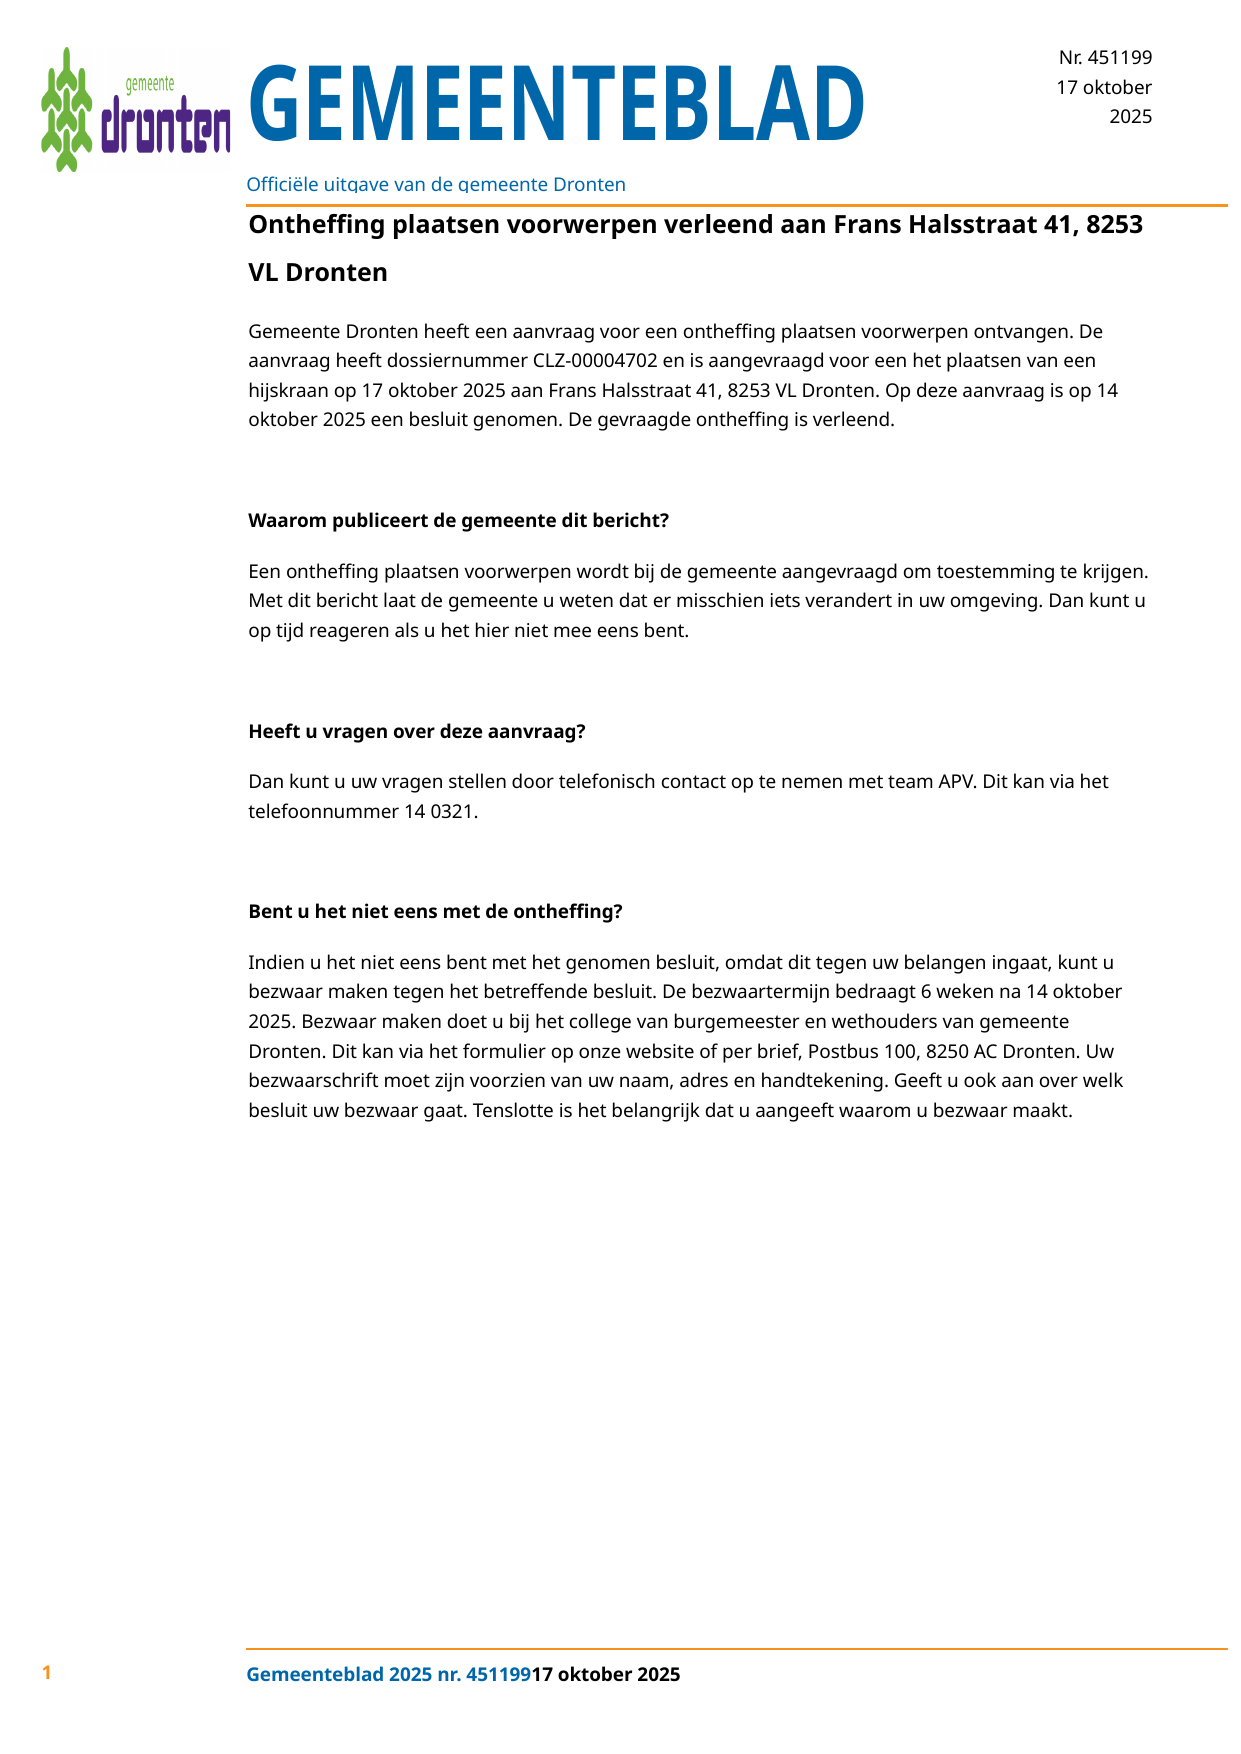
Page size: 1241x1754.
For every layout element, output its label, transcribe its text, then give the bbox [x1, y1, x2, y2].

text Een ontheffing plaatsen voorwerpen wordt bij de gemeente aangevraagd om toestemming te krijgen. Met dit bericht laat de gemeente u weten dat er misschien iets verandert in uw omgeving. Dan kunt u op tijd reageren als u het hier niet mee eens bent. [248, 558, 1152, 643]
text Heeft u vragen over deze aanvraag? [248, 718, 1152, 744]
text Dan kunt u uw vragen stellen door telefonisch contact op te nemen met team APV. Dit kan via het telefoonnummer 14 0321. [248, 768, 1152, 824]
picture [41, 47, 231, 172]
text Ontheffing plaatsen voorwerpen verleend aan Frans Halsstraat 41, 8253 VL Dronten [248, 207, 1152, 288]
text Indien u het niet eens bent met het genomen besluit, omdat dit tegen uw belangen ingaat, kunt u bezwaar maken tegen het betreffende besluit. De bezwaartermijn bedraagt 6 weken na 14 oktober 2025. Bezwaar maken doet u bij het college van burgemeester en wethouders van gemeente Dronten. Dit kan via het formulier op onze website of per brief, Postbus 100, 8250 AC Dronten. Uw bezwaarschrift moet zijn voorzien van uw naam, adres en handtekening. Geeft u ook aan over welk besluit uw bezwaar gaat. Tenslotte is het belangrijk dat u aangeeft waarom u bezwaar maakt. [248, 949, 1152, 1123]
text Gemeente Dronten heeft een aanvraag voor een ontheffing plaatsen voorwerpen ontvangen. De aanvraag heeft dossiernummer CLZ-00004702 en is aangevraagd voor een het plaatsen van een hijskraan op 17 oktober 2025 aan Frans Halsstraat 41, 8253 VL Dronten. Op deze aanvraag is op 14 oktober 2025 een besluit genomen. De gevraagde ontheffing is verleend. [248, 318, 1152, 432]
text Bent u het niet eens met de ontheffing? [248, 899, 1152, 924]
text Waarom publiceert de gemeente dit bericht? [248, 507, 1152, 533]
